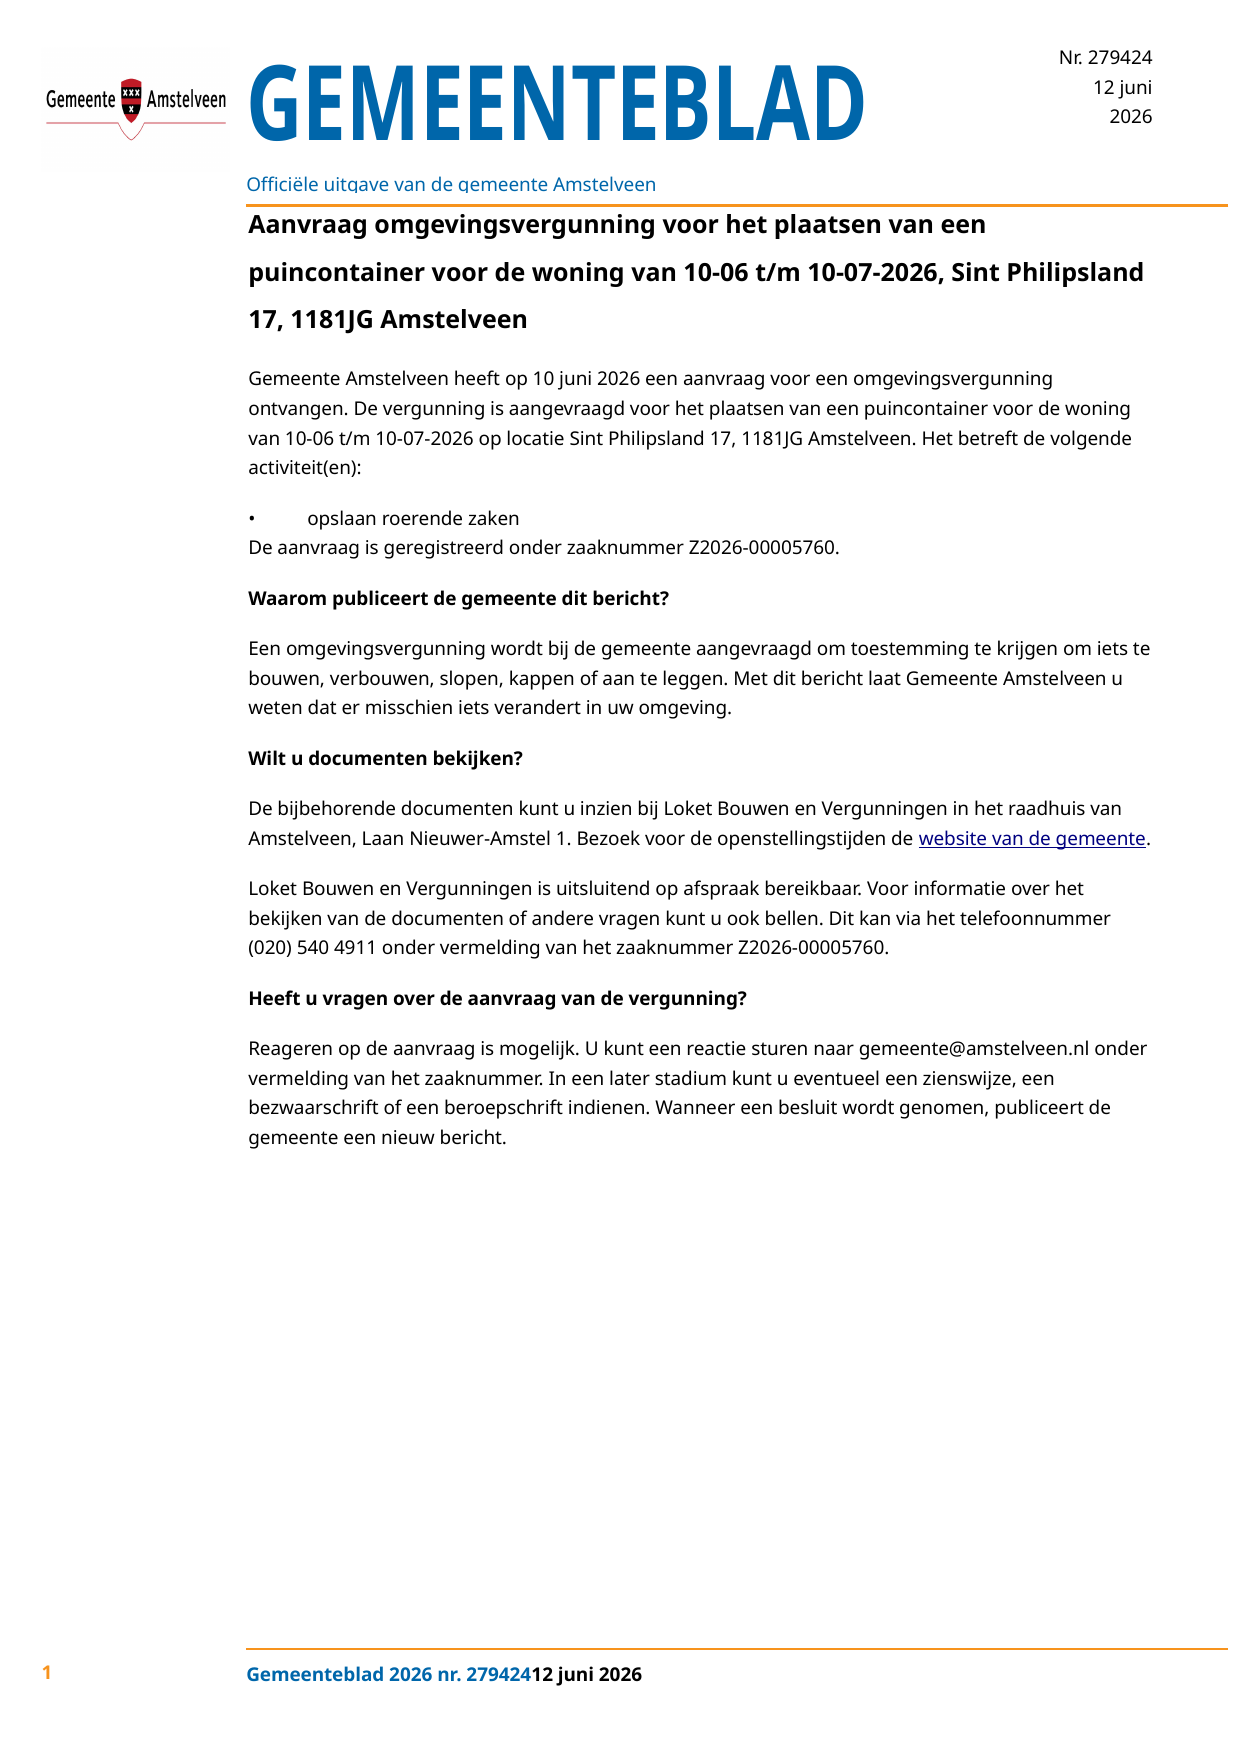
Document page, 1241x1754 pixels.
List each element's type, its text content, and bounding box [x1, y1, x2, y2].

text Aanvraag omgevingsvergunning voor het plaatsen van een puincontainer voor de woning van 10-06 t/m 10-07-2026, Sint Philipsland 17, 1181JG Amstelveen [248, 207, 1152, 336]
picture [41, 47, 231, 172]
text De bijbehorende documenten kunt u inzien bij Loket Bouwen en Vergunningen in het raadhuis van Amstelveen, Laan Nieuwer-Amstel 1. Bezoek voor de openstellingstijden de website van de gemeente. [248, 795, 1152, 850]
list opslaan roerende zaken [248, 505, 1152, 530]
text Reageren op de aanvraag is mogelijk. U kunt een reactie sturen naar gemeente@amstelveen.nl onder vermelding van het zaaknummer. In een later stadium kunt u eventueel een zienswijze, een bezwaarschrift of een beroepschrift indienen. Wanneer een besluit wordt genomen, publiceert de gemeente een nieuw bericht. [248, 1035, 1152, 1149]
text Waarom publiceert de gemeente dit bericht? [248, 585, 1152, 610]
text Wilt u documenten bekijken? [248, 745, 1152, 770]
text Loket Bouwen en Vergunningen is uitsluitend op afspraak bereikbaar. Voor informatie over het bekijken van de documenten of andere vragen kunt u ook bellen. Dit kan via het telefoonnummer (020) 540 4911 onder vermelding van het zaaknummer Z2026-00005760. [248, 875, 1152, 960]
text Gemeente Amstelveen heeft op 10 juni 2026 een aanvraag voor een omgevingsvergunning ontvangen. De vergunning is aangevraagd voor het plaatsen van een puincontainer voor de woning van 10-06 t/m 10-07-2026 op locatie Sint Philipsland 17, 1181JG Amstelveen. Het betreft de volgende activiteit(en): [248, 366, 1152, 480]
text Een omgevingsvergunning wordt bij de gemeente aangevraagd om toestemming te krijgen om iets te bouwen, verbouwen, slopen, kappen of aan te leggen. Met dit bericht laat Gemeente Amstelveen u weten dat er misschien iets verandert in uw omgeving. [248, 635, 1152, 720]
text De aanvraag is geregistreerd onder zaaknummer Z2026-00005760. [248, 534, 1152, 560]
text Heeft u vragen over de aanvraag van de vergunning? [248, 985, 1152, 1010]
